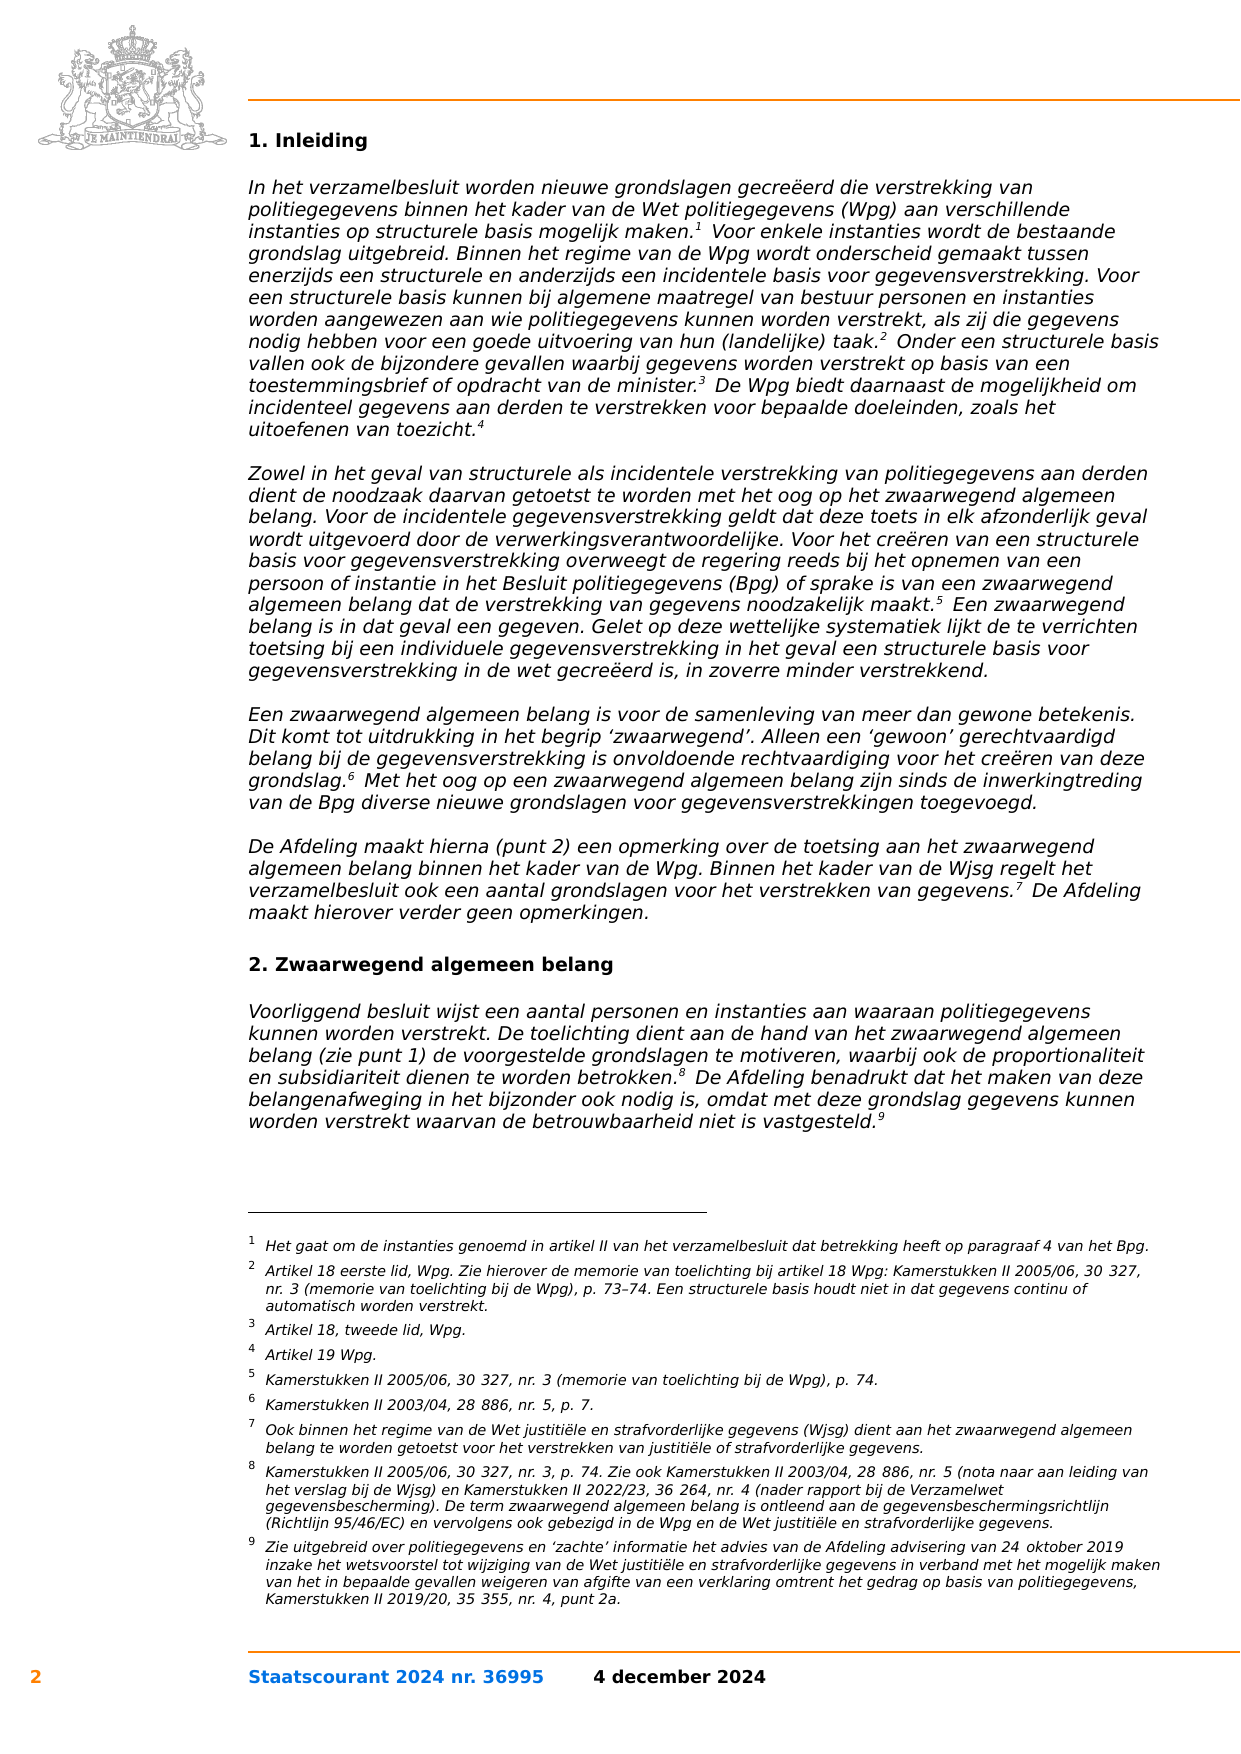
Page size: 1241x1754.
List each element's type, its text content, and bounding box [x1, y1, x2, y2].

text Kamerstukken II 2003/04, 28 886, nr. 5, p. 7. [248, 1393, 1163, 1415]
subtitle 2. Zwaarwegend algemeen belang [248, 954, 1163, 976]
text Kamerstukken II 2005/06, 30 327, nr. 3, p. 74. Zie ook Kamerstukken II 2003/04, 28 886, nr. 5 (nota naar aan leiding van het verslag bij de Wjsg) en Kamerstukken II 2022/23, 36 264, nr. 4 (nader rapport bij de Verzamelwet gegevensbescherming). De term zwaarwegend algemeen belang is ontleend aan de gegevensbeschermingsrichtlijn (Richtlijn 95/46/EC) en vervolgens ook gebezigd in de Wpg en de Wet justitiële en strafvorderlijke gegevens. [248, 1459, 1163, 1532]
text Voorliggend besluit wijst een aantal personen en instanties aan waaraan politiegegevens kunnen worden verstrekt. De toelichting dient aan de hand van het zwaarwegend algemeen belang (zie punt 1) de voorgestelde grondslagen te motiveren, waarbij ook de proportionaliteit en subsidiariteit dienen te worden betrokken. De Afdeling benadrukt dat het maken van deze belangenafweging in het bijzonder ook nodig is, omdat met deze grondslag gegevens kunnen worden verstrekt waarvan de betrouwbaarheid niet is vastgesteld. [248, 1001, 1163, 1133]
text Artikel 18 eerste lid, Wpg. Zie hierover de memorie van toelichting bij artikel 18 Wpg: Kamerstukken II 2005/06, 30 327, nr. 3 (memorie van toelichting bij de Wpg), p. 73–74. Een structurele basis houdt niet in dat gegevens continu of automatisch worden verstrekt. [248, 1259, 1163, 1315]
text Artikel 18, tweede lid, Wpg. [248, 1318, 1163, 1340]
text Het gaat om de instanties genoemd in artikel II van het verzamelbesluit dat betrekking heeft op paragraaf 4 van het Bpg. [248, 1234, 1163, 1256]
text Kamerstukken II 2005/06, 30 327, nr. 3 (memorie van toelichting bij de Wpg), p. 74. [248, 1368, 1163, 1390]
text Zie uitgebreid over politiegegevens en ‘zachte’ informatie het advies van de Afdeling advisering van 24 oktober 2019 inzake het wetsvoorstel tot wijziging van de Wet justitiële en strafvorderlijke gegevens in verband met het mogelijk maken van het in bepaalde gevallen weigeren van afgifte van een verklaring omtrent het gedrag op basis van politiegegevens, Kamerstukken II 2019/20, 35 355, nr. 4, punt 2a. [248, 1535, 1163, 1608]
text In het verzamelbesluit worden nieuwe grondslagen gecreëerd die verstrekking van politiegegevens binnen het kader van de Wet politiegegevens (Wpg) aan verschillende instanties op structurele basis mogelijk maken. Voor enkele instanties wordt de bestaande grondslag uitgebreid. Binnen het regime van de Wpg wordt onderscheid gemaakt tussen enerzijds een structurele en anderzijds een incidentele basis voor gegevensverstrekking. Voor een structurele basis kunnen bij algemene maatregel van bestuur personen en instanties worden aangewezen aan wie politiegegevens kunnen worden verstrekt, als zij die gegevens nodig hebben voor een goede uitvoering van hun (landelijke) taak. Onder een structurele basis vallen ook de bijzondere gevallen waarbij gegevens worden verstrekt op basis van een toestemmingsbrief of opdracht van de minister. De Wpg biedt daarnaast de mogelijkheid om incidenteel gegevens aan derden te verstrekken voor bepaalde doeleinden, zoals het uitoefenen van toezicht. [248, 177, 1163, 441]
text Ook binnen het regime van de Wet justitiële en strafvorderlijke gegevens (Wjsg) dient aan het zwaarwegend algemeen belang te worden getoetst voor het verstrekken van justitiële of strafvorderlijke gegevens. [248, 1418, 1163, 1457]
text Een zwaarwegend algemeen belang is voor de samenleving van meer dan gewone betekenis. Dit komt tot uitdrukking in het begrip ‘zwaarwegend’. Alleen een ‘gewoon’ gerechtvaardigd belang bij de gegevensverstrekking is onvoldoende rechtvaardiging voor het creëren van deze grondslag. Met het oog op een zwaarwegend algemeen belang zijn sinds de inwerkingtreding van de Bpg diverse nieuwe grondslagen voor gegevensverstrekkingen toegevoegd. [248, 704, 1163, 814]
picture [38, 25, 227, 150]
subtitle 1. Inleiding [248, 130, 1163, 152]
text De Afdeling maakt hierna (punt 2) een opmerking over de toetsing aan het zwaarwegend algemeen belang binnen het kader van de Wpg. Binnen het kader van de Wjsg regelt het verzamelbesluit ook een aantal grondslagen voor het verstrekken van gegevens. De Afdeling maakt hierover verder geen opmerkingen. [248, 836, 1163, 924]
text Zowel in het geval van structurele als incidentele verstrekking van politiegegevens aan derden dient de noodzaak daarvan getoetst te worden met het oog op het zwaarwegend algemeen belang. Voor de incidentele gegevensverstrekking geldt dat deze toets in elk afzonderlijk geval wordt uitgevoerd door de verwerkingsverantwoordelijke. Voor het creëren van een structurele basis voor gegevensverstrekking overweegt de regering reeds bij het opnemen van een persoon of instantie in het Besluit politiegegevens (Bpg) of sprake is van een zwaarwegend algemeen belang dat de verstrekking van gegevens noodzakelijk maakt. Een zwaarwegend belang is in dat geval een gegeven. Gelet op deze wettelijke systematiek lijkt de te verrichten toetsing bij een individuele gegevensverstrekking in het geval een structurele basis voor gegevensverstrekking in de wet gecreëerd is, in zoverre minder verstrekkend. [248, 462, 1163, 682]
text Artikel 19 Wpg. [248, 1343, 1163, 1365]
